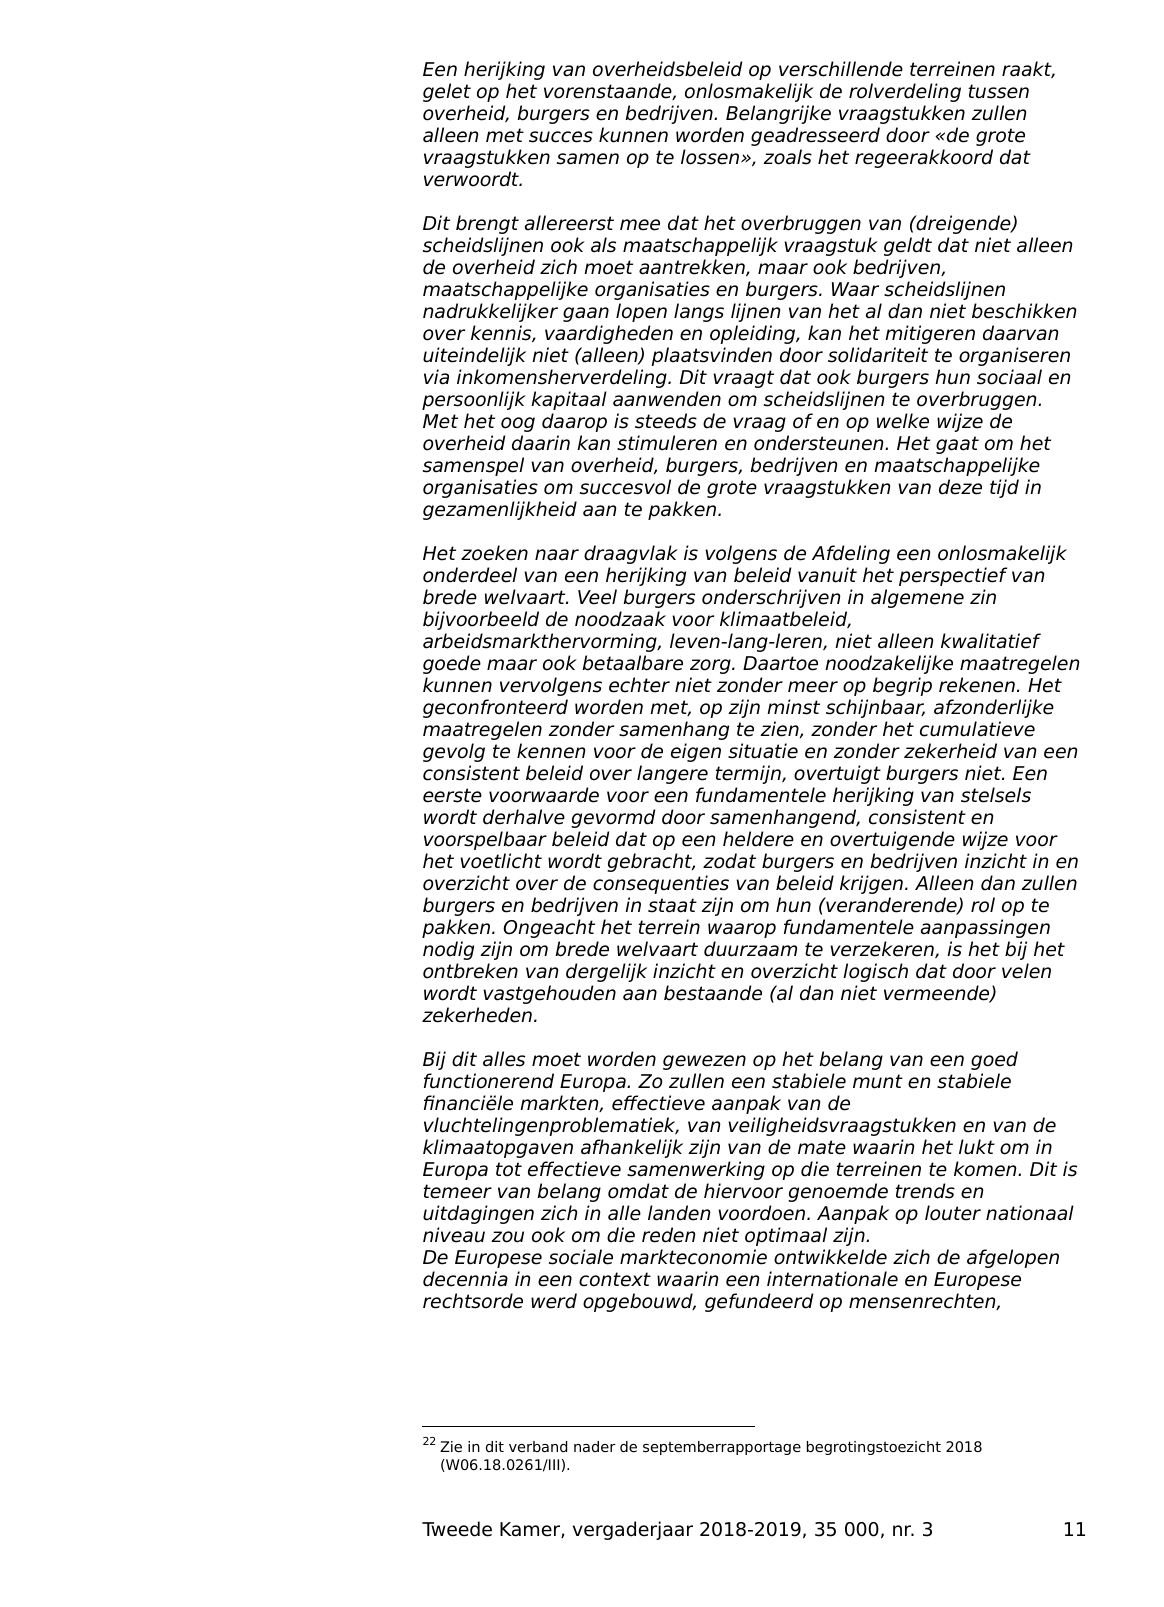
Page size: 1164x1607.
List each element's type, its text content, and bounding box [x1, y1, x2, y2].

text Bij dit alles moet worden gewezen op het belang van een goed functionerend Europa. Zo zullen een stabiele munt en stabiele financiële markten, effectieve aanpak van de vluchtelingenproblematiek, van veiligheidsvraagstukken en van de klimaatopgaven afhankelijk zijn van de mate waarin het lukt om in Europa tot effectieve samenwerking op die terreinen te komen. Dit is temeer van belang omdat de hiervoor genoemde trends en uitdagingen zich in alle landen voordoen. Aanpak op louter nationaal niveau zou ook om die reden niet optimaal zijn. [422, 1049, 1087, 1247]
text De Europese sociale markteconomie ontwikkelde zich de afgelopen decennia in een context waarin een internationale en Europese rechtsorde werd opgebouwd, gefundeerd op mensenrechten, [422, 1247, 1087, 1356]
text Zie in dit verband nader de septemberrapportage begrotingstoezicht 2018 (W06.18.0261/III). [422, 1435, 1087, 1474]
text Een herijking van overheidsbeleid op verschillende terreinen raakt, gelet op het vorenstaande, onlosmakelijk de rolverdeling tussen overheid, burgers en bedrijven. Belangrijke vraagstukken zullen alleen met succes kunnen worden geadresseerd door «de grote vraagstukken samen op te lossen», zoals het regeerakkoord dat verwoordt. [422, 59, 1087, 191]
text Dit brengt allereerst mee dat het overbruggen van (dreigende) scheidslijnen ook als maatschappelijk vraagstuk geldt dat niet alleen de overheid zich moet aantrekken, maar ook bedrijven, maatschappelijke organisaties en burgers. Waar scheidslijnen nadrukkelijker gaan lopen langs lijnen van het al dan niet beschikken over kennis, vaardigheden en opleiding, kan het mitigeren daarvan uiteindelijk niet (alleen) plaatsvinden door solidariteit te organiseren via inkomensherverdeling. Dit vraagt dat ook burgers hun sociaal en persoonlijk kapitaal aanwenden om scheidslijnen te overbruggen. Met het oog daarop is steeds de vraag of en op welke wijze de overheid daarin kan stimuleren en ondersteunen. Het gaat om het samenspel van overheid, burgers, bedrijven en maatschappelijke organisaties om succesvol de grote vraagstukken van deze tijd in gezamenlijkheid aan te pakken. [422, 213, 1087, 521]
text Het zoeken naar draagvlak is volgens de Afdeling een onlosmakelijk onderdeel van een herijking van beleid vanuit het perspectief van brede welvaart. Veel burgers onderschrijven in algemene zin bijvoorbeeld de noodzaak voor klimaatbeleid, arbeidsmarkthervorming, leven-lang-leren, niet alleen kwalitatief goede maar ook betaalbare zorg. Daartoe noodzakelijke maatregelen kunnen vervolgens echter niet zonder meer op begrip rekenen. Het geconfronteerd worden met, op zijn minst schijnbaar, afzonderlijke maatregelen zonder samenhang te zien, zonder het cumulatieve gevolg te kennen voor de eigen situatie en zonder zekerheid van een consistent beleid over langere termijn, overtuigt burgers niet. Een eerste voorwaarde voor een fundamentele herijking van stelsels wordt derhalve gevormd door samenhangend, consistent en voorspelbaar beleid dat op een heldere en overtuigende wijze voor het voetlicht wordt gebracht, zodat burgers en bedrijven inzicht in en overzicht over de consequenties van beleid krijgen. Alleen dan zullen burgers en bedrijven in staat zijn om hun (veranderende) rol op te pakken. Ongeacht het terrein waarop fundamentele aanpassingen nodig zijn om brede welvaart duurzaam te verzekeren, is het bij het ontbreken van dergelijk inzicht en overzicht logisch dat door velen wordt vastgehouden aan bestaande (al dan niet vermeende) zekerheden. [422, 543, 1087, 1027]
